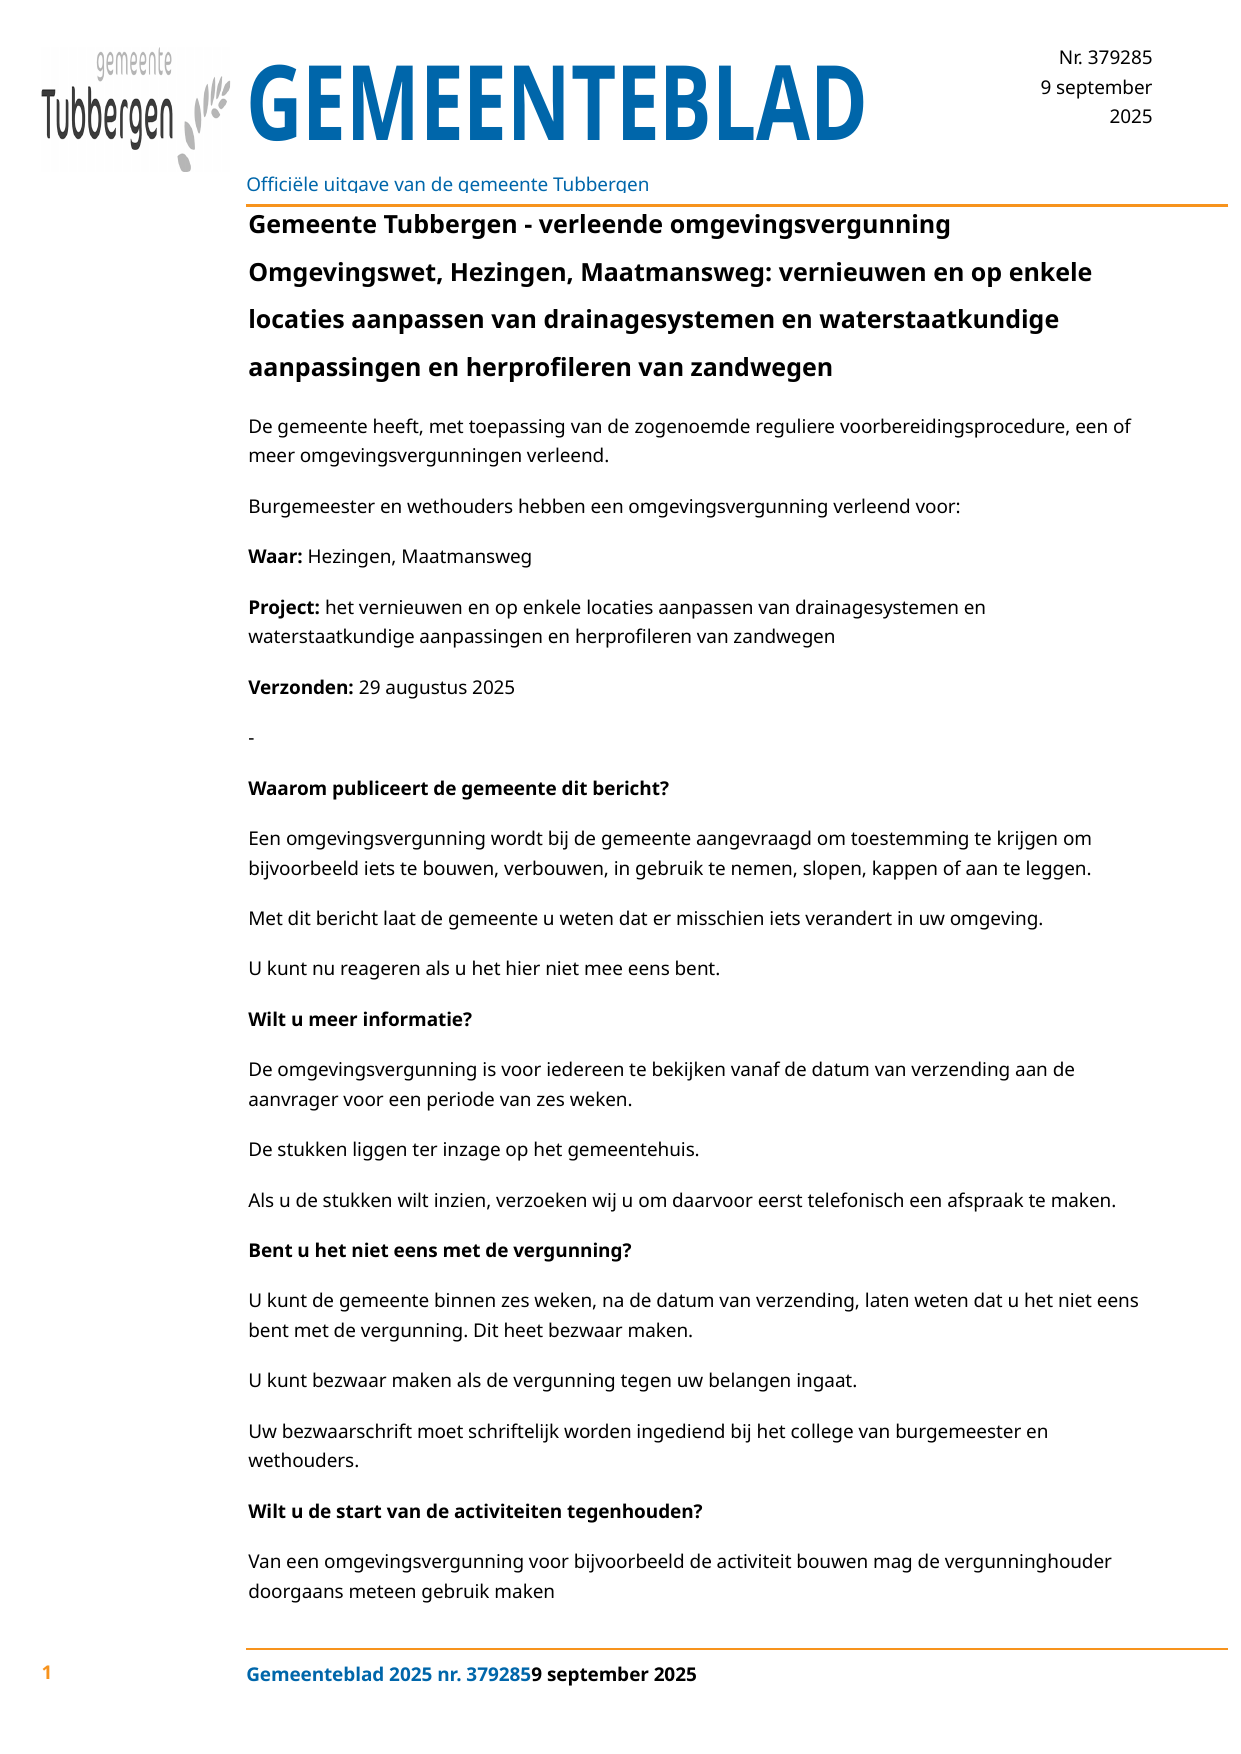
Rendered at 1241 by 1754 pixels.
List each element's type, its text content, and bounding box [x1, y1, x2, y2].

text Waarom publiceert de gemeente dit bericht? [248, 775, 1152, 801]
text Wilt u de start van de activiteiten tegenhouden? [248, 1498, 1152, 1524]
text - [248, 724, 1152, 750]
text De omgevingsvergunning is voor iedereen te bekijken vanaf de datum van verzending aan de aanvrager voor een periode van zes weken. [248, 1056, 1152, 1112]
text U kunt de gemeente binnen zes weken, na de datum van verzending, laten weten dat u het niet eens bent met de vergunning. Dit heet bezwaar maken. [248, 1288, 1152, 1343]
text Uw bezwaarschrift moet schriftelijk worden ingediend bij het college van burgemeester en wethouders. [248, 1418, 1152, 1473]
text Waar: Hezingen, Maatmansweg [248, 543, 1152, 569]
text Van een omgevingsvergunning voor bijvoorbeeld de activiteit bouwen mag de vergunninghouder doorgaans meteen gebruik maken [248, 1548, 1152, 1604]
text Burgemeester en wethouders hebben een omgevingsvergunning verleend voor: [248, 493, 1152, 519]
text Een omgevingsvergunning wordt bij de gemeente aangevraagd om toestemming te krijgen om bijvoorbeeld iets te bouwen, verbouwen, in gebruik te nemen, slopen, kappen of aan te leggen. [248, 825, 1152, 881]
text U kunt nu reageren als u het hier niet mee eens bent. [248, 956, 1152, 981]
text Bent u het niet eens met de vergunning? [248, 1237, 1152, 1263]
text Wilt u meer informatie? [248, 1006, 1152, 1032]
text Als u de stukken wilt inzien, verzoeken wij u om daarvoor eerst telefonisch een afspraak te maken. [248, 1187, 1152, 1213]
text U kunt bezwaar maken als de vergunning tegen uw belangen ingaat. [248, 1368, 1152, 1393]
text Verzonden: 29 augustus 2025 [248, 674, 1152, 700]
text Met dit bericht laat de gemeente u weten dat er misschien iets verandert in uw omgeving. [248, 905, 1152, 931]
picture [41, 47, 231, 172]
text Gemeente Tubbergen - verleende omgevingsvergunning Omgevingswet, Hezingen, Maatmansweg: vernieuwen en op enkele locaties aanpassen van drainagesystemen en waterstaatkundige aanpassingen en herprofileren van zandwegen [248, 207, 1152, 384]
text Project: het vernieuwen en op enkele locaties aanpassen van drainagesystemen en waterstaatkundige aanpassingen en herprofileren van zandwegen [248, 594, 1152, 649]
text De stukken liggen ter inzage op het gemeentehuis. [248, 1136, 1152, 1162]
text De gemeente heeft, met toepassing van de zogenoemde reguliere voorbereidingsprocedure, een of meer omgevingsvergunningen verleend. [248, 413, 1152, 468]
